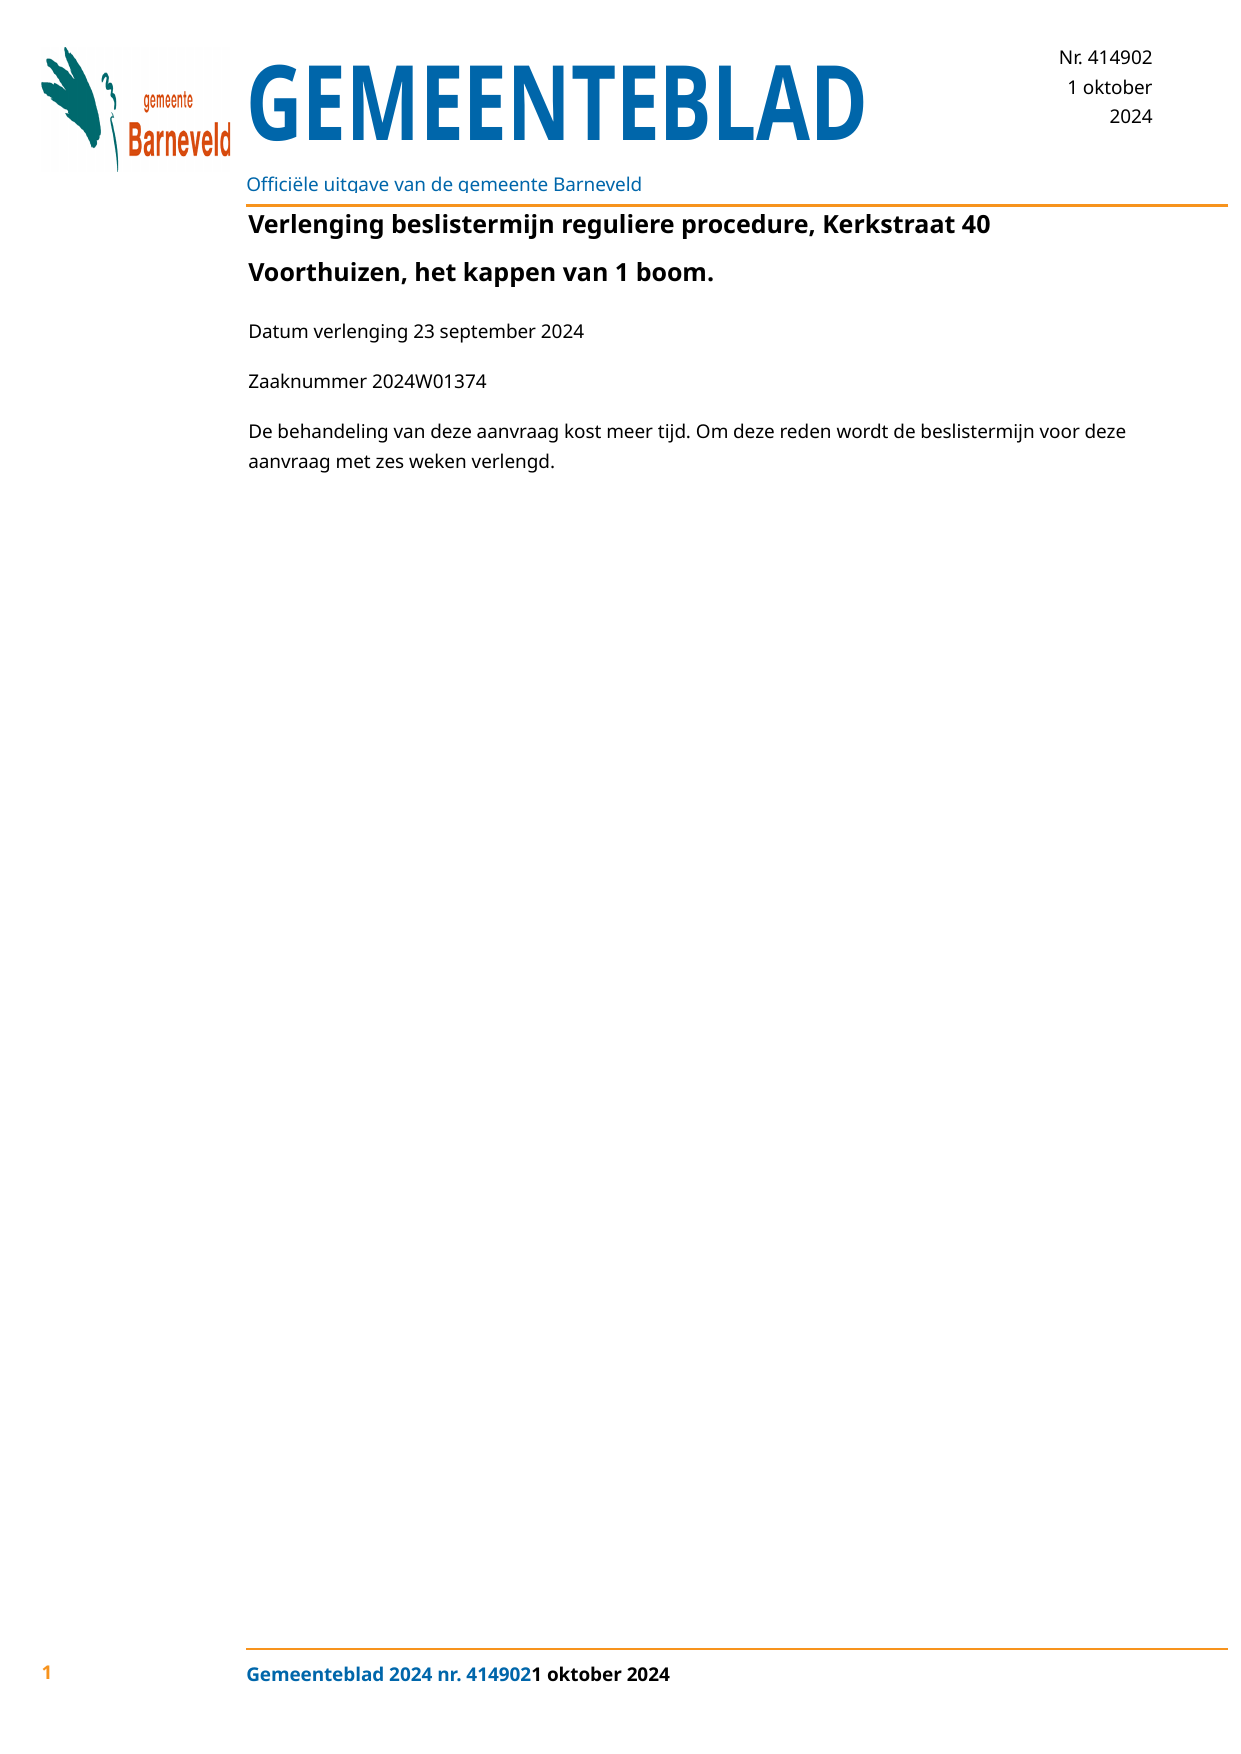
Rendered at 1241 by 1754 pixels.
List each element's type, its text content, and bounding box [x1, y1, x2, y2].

text De behandeling van deze aanvraag kost meer tijd. Om deze reden wordt de beslistermijn voor deze aanvraag met zes weken verlengd. [248, 419, 1152, 474]
text Datum verlenging 23 september 2024 [248, 318, 1152, 344]
picture [41, 47, 231, 172]
text Verlenging beslistermijn reguliere procedure, Kerkstraat 40 Voorthuizen, het kappen van 1 boom. [248, 207, 1152, 288]
text Zaaknummer 2024W01374 [248, 368, 1152, 394]
